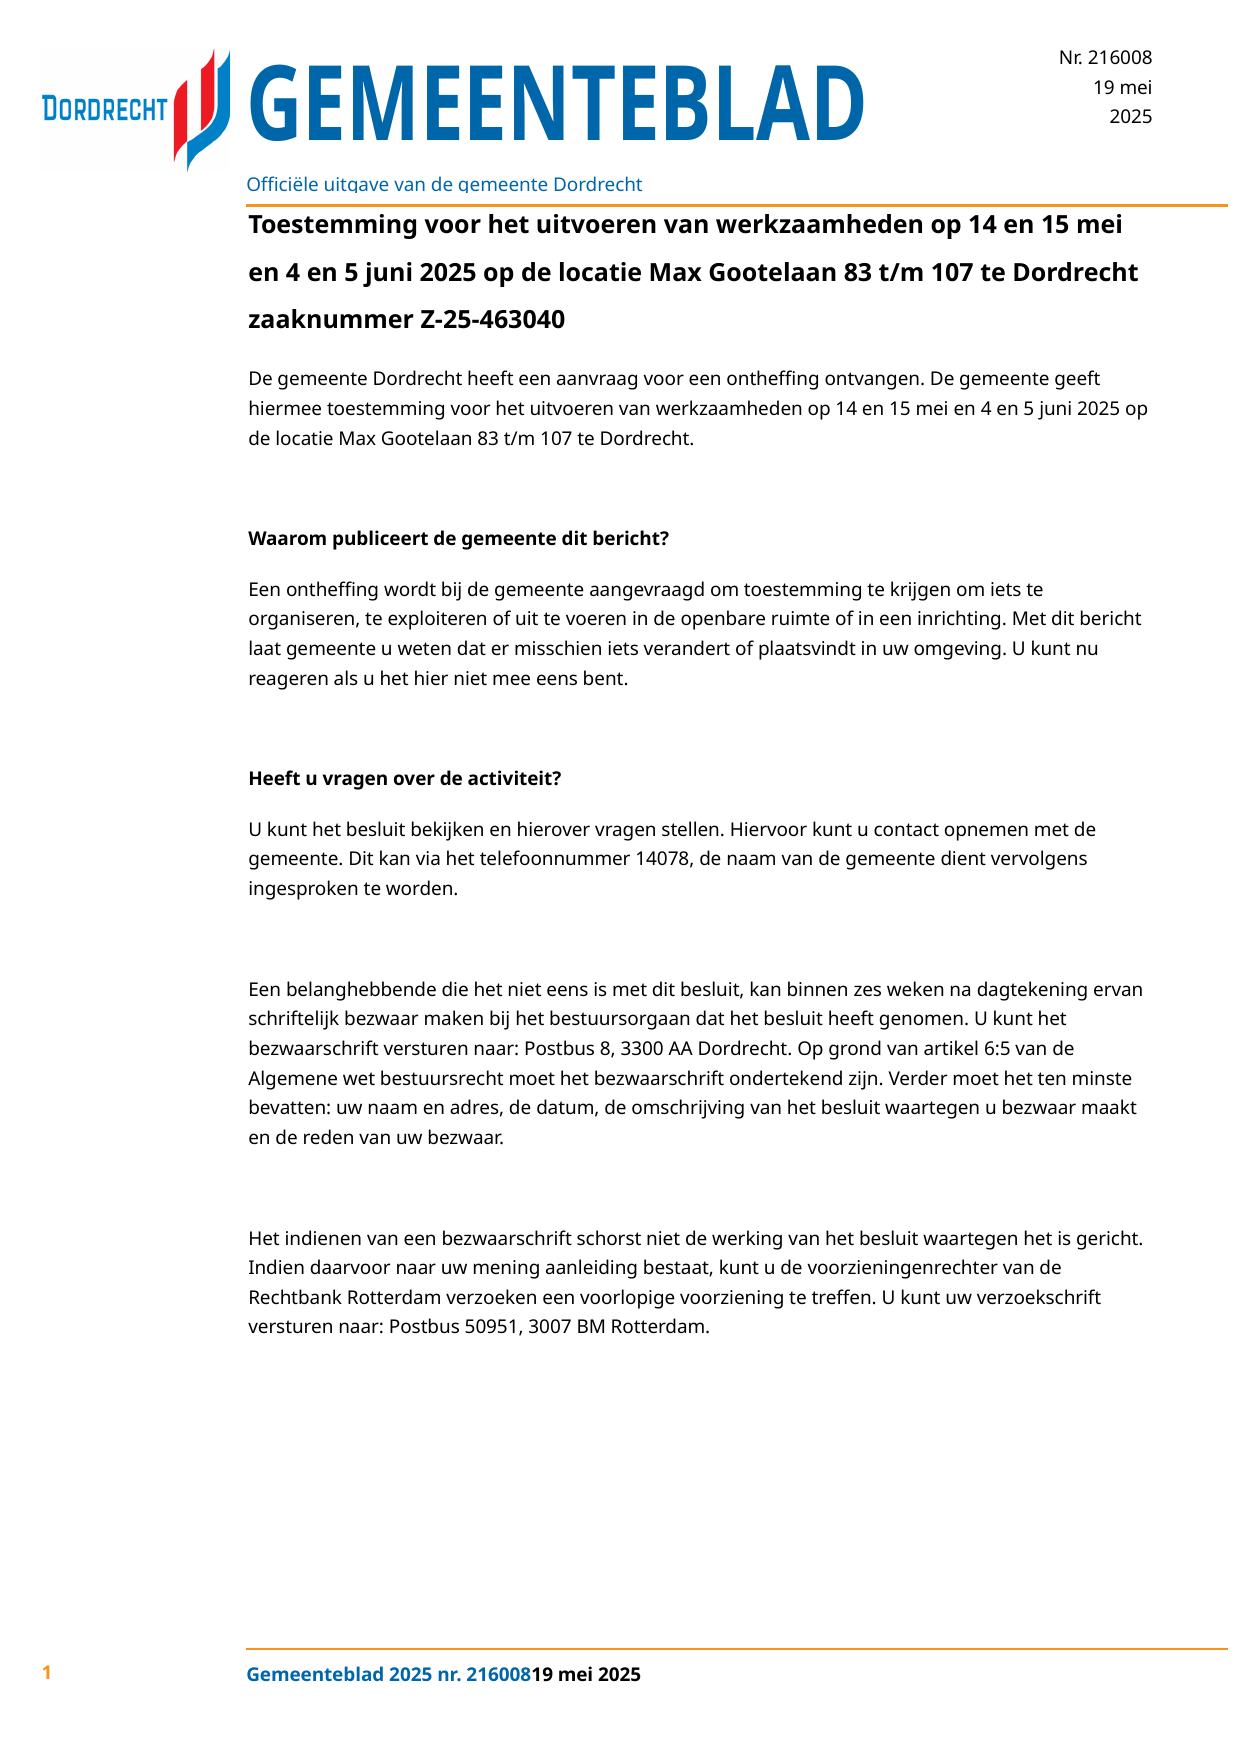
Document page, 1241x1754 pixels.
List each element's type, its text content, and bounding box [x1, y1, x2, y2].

text U kunt het besluit bekijken en hierover vragen stellen. Hiervoor kunt u contact opnemen met de gemeente. Dit kan via het telefoonnummer 14078, de naam van de gemeente dient vervolgens ingesproken te worden. [248, 816, 1152, 901]
text Het indienen van een bezwaarschrift schorst niet de werking van het besluit waartegen het is gericht. Indien daarvoor naar uw mening aanleiding bestaat, kunt u de voorzieningenrechter van de Rechtbank Rotterdam verzoeken een voorlopige voorziening te treffen. U kunt uw verzoekschrift versturen naar: Postbus 50951, 3007 BM Rotterdam. [248, 1225, 1152, 1339]
text Heeft u vragen over de activiteit? [248, 766, 1152, 791]
text De gemeente Dordrecht heeft een aanvraag voor een ontheffing ontvangen. De gemeente geeft hiermee toestemming voor het uitvoeren van werkzaamheden op 14 en 15 mei en 4 en 5 juni 2025 op de locatie Max Gootelaan 83 t/m 107 te Dordrecht. [248, 366, 1152, 450]
text Een ontheffing wordt bij de gemeente aangevraagd om toestemming te krijgen om iets te organiseren, te exploiteren of uit te voeren in de openbare ruimte of in een inrichting. Met dit bericht laat gemeente u weten dat er misschien iets verandert of plaatsvindt in uw omgeving. U kunt nu reageren als u het hier niet mee eens bent. [248, 576, 1152, 690]
text Toestemming voor het uitvoeren van werkzaamheden op 14 en 15 mei en 4 en 5 juni 2025 op de locatie Max Gootelaan 83 t/m 107 te Dordrecht zaaknummer Z-25-463040 [248, 207, 1152, 336]
text Waarom publiceert de gemeente dit bericht? [248, 526, 1152, 551]
picture [41, 47, 231, 172]
text Een belanghebbende die het niet eens is met dit besluit, kan binnen zes weken na dagtekening ervan schriftelijk bezwaar maken bij het bestuursorgaan dat het besluit heeft genomen. U kunt het bezwaarschrift versturen naar: Postbus 8, 3300 AA Dordrecht. Op grond van artikel 6:5 van de Algemene wet bestuursrecht moet het bezwaarschrift ondertekend zijn. Verder moet het ten minste bevatten: uw naam en adres, de datum, de omschrijving van het besluit waartegen u bezwaar maakt en de reden van uw bezwaar. [248, 976, 1152, 1149]
